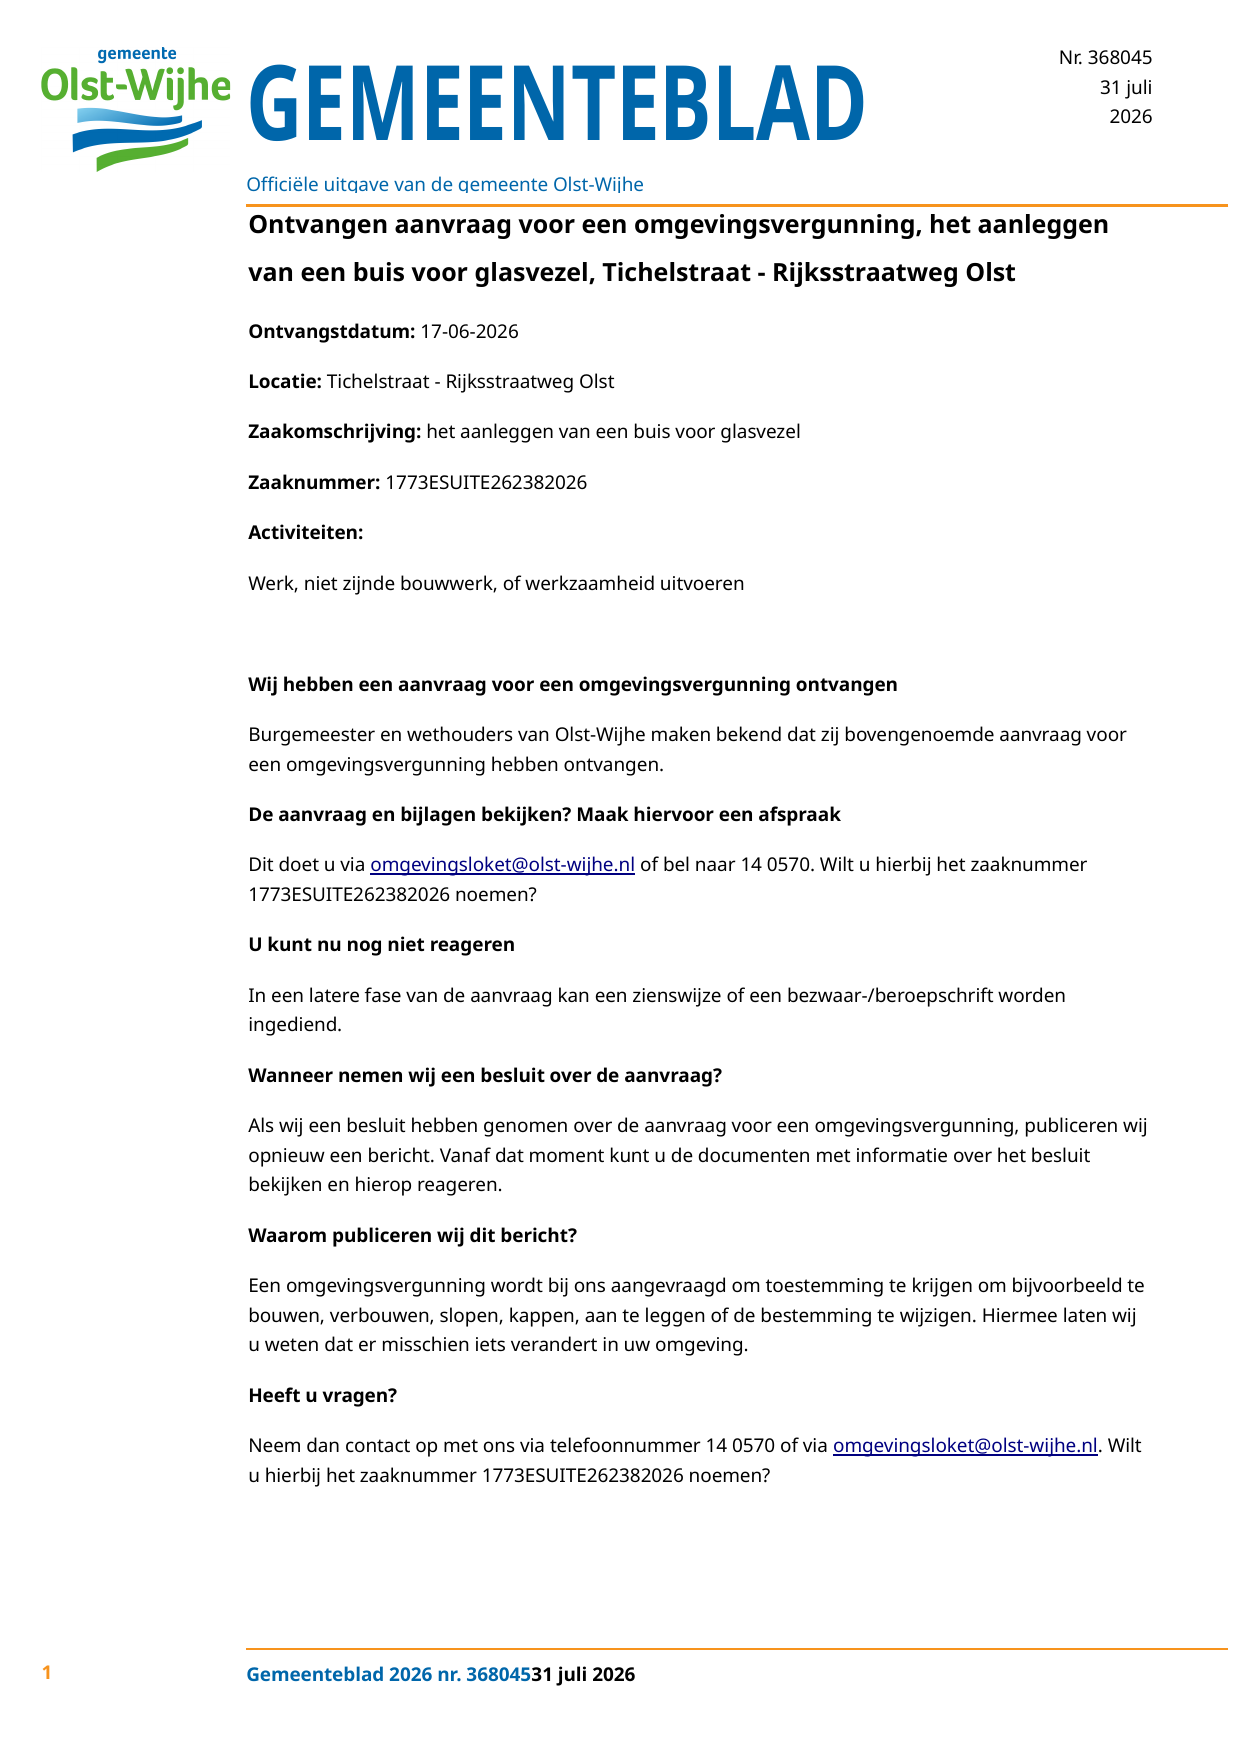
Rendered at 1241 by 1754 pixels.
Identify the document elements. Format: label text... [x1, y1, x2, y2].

text Activiteiten: [248, 519, 1152, 545]
text Heeft u vragen? [248, 1382, 1152, 1408]
text Locatie: Tichelstraat - Rijksstraatweg Olst [248, 368, 1152, 394]
text Werk, niet zijnde bouwwerk, of werkzaamheid uitvoeren [248, 570, 1152, 596]
picture [41, 47, 231, 172]
text Neem dan contact op met ons via telefoonnummer 14 0570 of via omgevingsloket@olst-wijhe.nl. Wilt u hierbij het zaaknummer 1773ESUITE262382026 noemen? [248, 1432, 1152, 1488]
text U kunt nu nog niet reageren [248, 932, 1152, 957]
text Burgemeester en wethouders van Olst-Wijhe maken bekend dat zij bovengenoemde aanvraag voor een omgevingsvergunning hebben ontvangen. [248, 721, 1152, 777]
text In een latere fase van de aanvraag kan een zienswijze of een bezwaar-/beroepschrift worden ingediend. [248, 982, 1152, 1037]
text Wanneer nemen wij een besluit over de aanvraag? [248, 1062, 1152, 1088]
text Zaaknummer: 1773ESUITE262382026 [248, 469, 1152, 495]
text De aanvraag en bijlagen bekijken? Maak hiervoor een afspraak [248, 801, 1152, 827]
text Wij hebben een aanvraag voor een omgevingsvergunning ontvangen [248, 671, 1152, 697]
text Zaakomschrijving: het aanleggen van een buis voor glasvezel [248, 419, 1152, 444]
text Als wij een besluit hebben genomen over de aanvraag voor een omgevingsvergunning, publiceren wij opnieuw een bericht. Vanaf dat moment kunt u de documenten met informatie over het besluit bekijken en hierop reageren. [248, 1112, 1152, 1197]
text Dit doet u via omgevingsloket@olst-wijhe.nl of bel naar 14 0570. Wilt u hierbij het zaaknummer 1773ESUITE262382026 noemen? [248, 852, 1152, 907]
text Waarom publiceren wij dit bericht? [248, 1222, 1152, 1248]
text Een omgevingsvergunning wordt bij ons aangevraagd om toestemming te krijgen om bijvoorbeeld te bouwen, verbouwen, slopen, kappen, aan te leggen of de bestemming te wijzigen. Hiermee laten wij u weten dat er misschien iets verandert in uw omgeving. [248, 1272, 1152, 1357]
text Ontvangstdatum: 17-06-2026 [248, 318, 1152, 344]
text Ontvangen aanvraag voor een omgevingsvergunning, het aanleggen van een buis voor glasvezel, Tichelstraat - Rijksstraatweg Olst [248, 207, 1152, 288]
